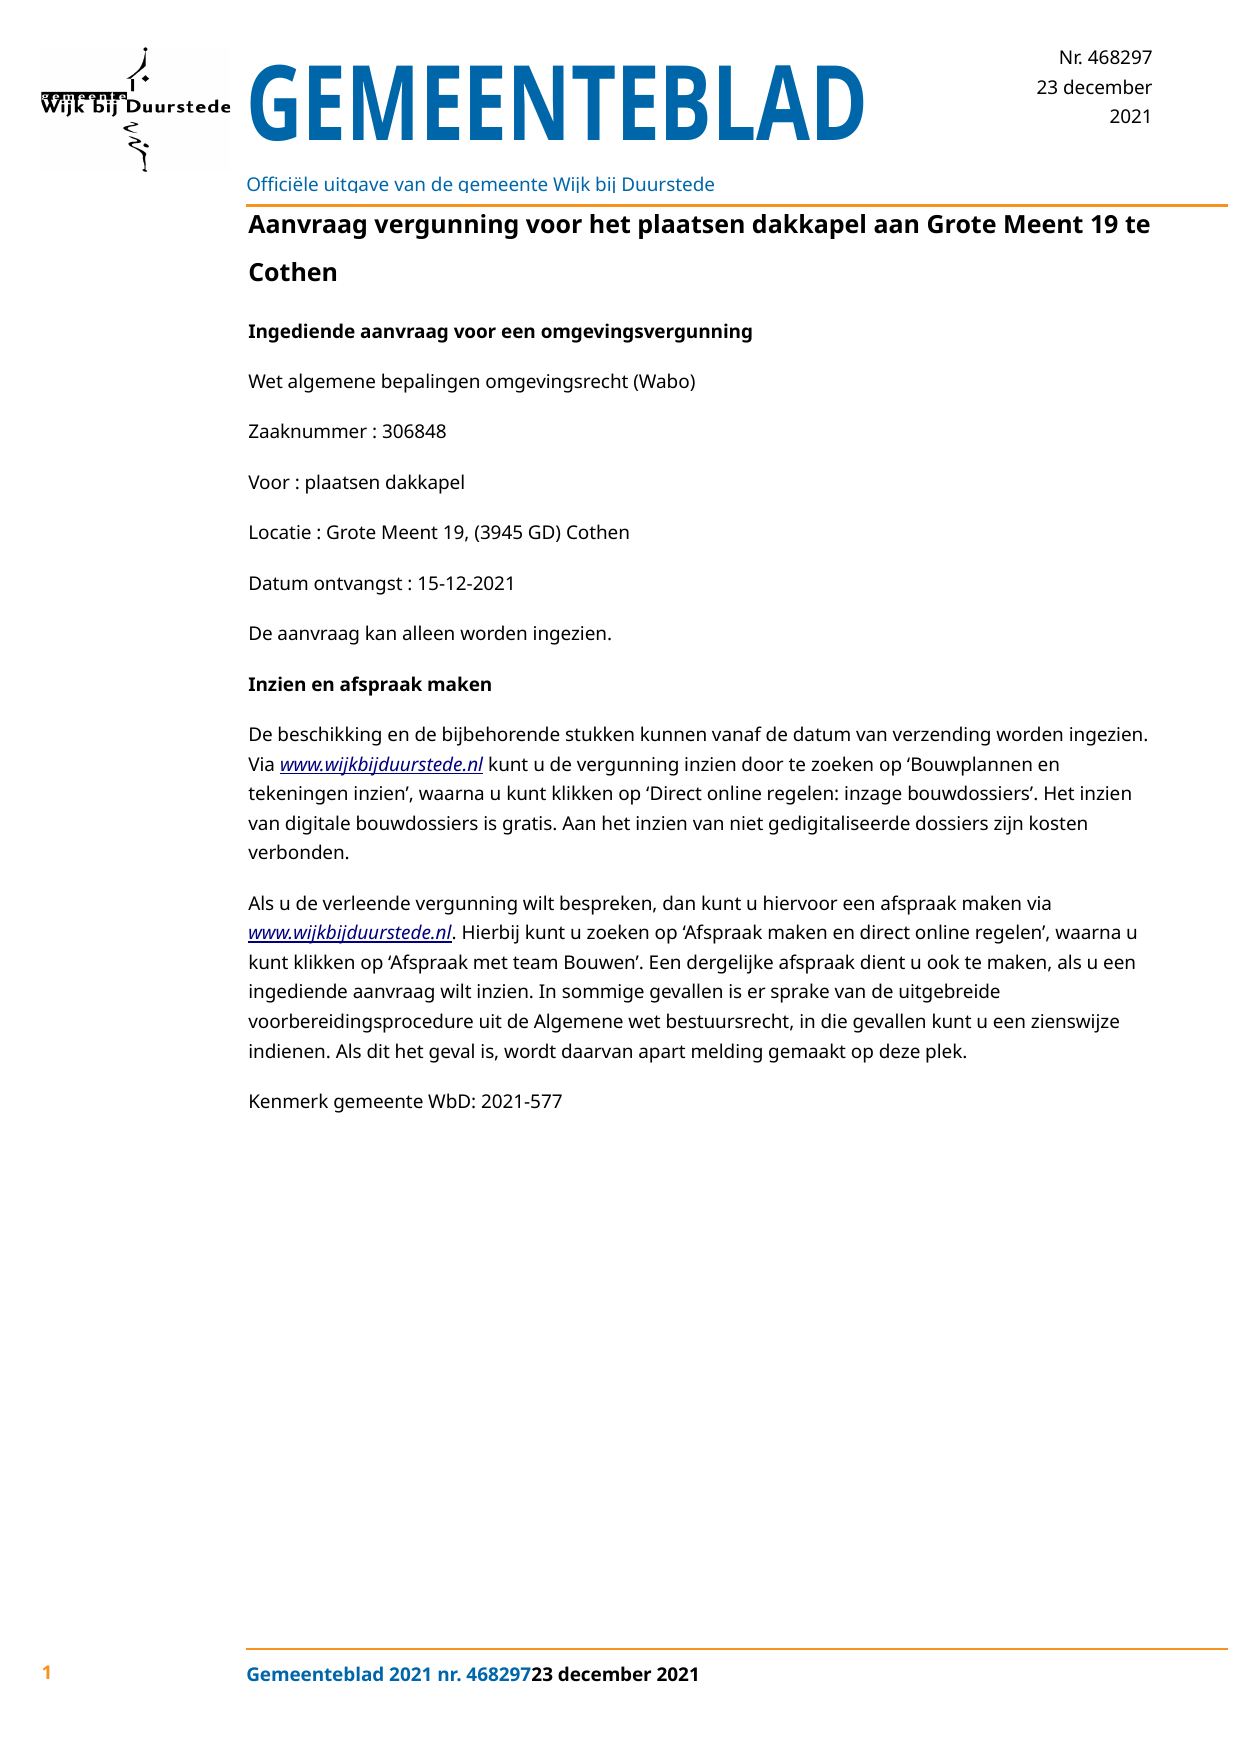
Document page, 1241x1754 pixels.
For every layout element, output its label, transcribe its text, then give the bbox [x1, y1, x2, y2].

text Zaaknummer : 306848 [248, 419, 1152, 444]
text Als u de verleende vergunning wilt bespreken, dan kunt u hiervoor een afspraak maken via www.wijkbijduurstede.nl. Hierbij kunt u zoeken op ‘Afspraak maken en direct online regelen’, waarna u kunt klikken op ‘Afspraak met team Bouwen’. Een dergelijke afspraak dient u ook te maken, als u een ingediende aanvraag wilt inzien. In sommige gevallen is er sprake van de uitgebreide voorbereidingsprocedure uit de Algemene wet bestuursrecht, in die gevallen kunt u een zienswijze indienen. Als dit het geval is, wordt daarvan apart melding gemaakt op deze plek. [248, 890, 1152, 1064]
text Wet algemene bepalingen omgevingsrecht (Wabo) [248, 368, 1152, 394]
text Ingediende aanvraag voor een omgevingsvergunning [248, 318, 1152, 344]
text Locatie : Grote Meent 19, (3945 GD) Cothen [248, 519, 1152, 545]
picture [41, 47, 231, 172]
text Kenmerk gemeente WbD: 2021-577 [248, 1088, 1152, 1114]
text Inzien en afspraak maken [248, 671, 1152, 697]
text Datum ontvangst : 15-12-2021 [248, 570, 1152, 596]
text Voor : plaatsen dakkapel [248, 469, 1152, 495]
text De aanvraag kan alleen worden ingezien. [248, 620, 1152, 646]
text De beschikking en de bijbehorende stukken kunnen vanaf de datum van verzending worden ingezien. Via www.wijkbijduurstede.nl kunt u de vergunning inzien door te zoeken op ‘Bouwplannen en tekeningen inzien’, waarna u kunt klikken op ‘Direct online regelen: inzage bouwdossiers’. Het inzien van digitale bouwdossiers is gratis. Aan het inzien van niet gedigitaliseerde dossiers zijn kosten verbonden. [248, 721, 1152, 865]
text Aanvraag vergunning voor het plaatsen dakkapel aan Grote Meent 19 te Cothen [248, 207, 1152, 288]
